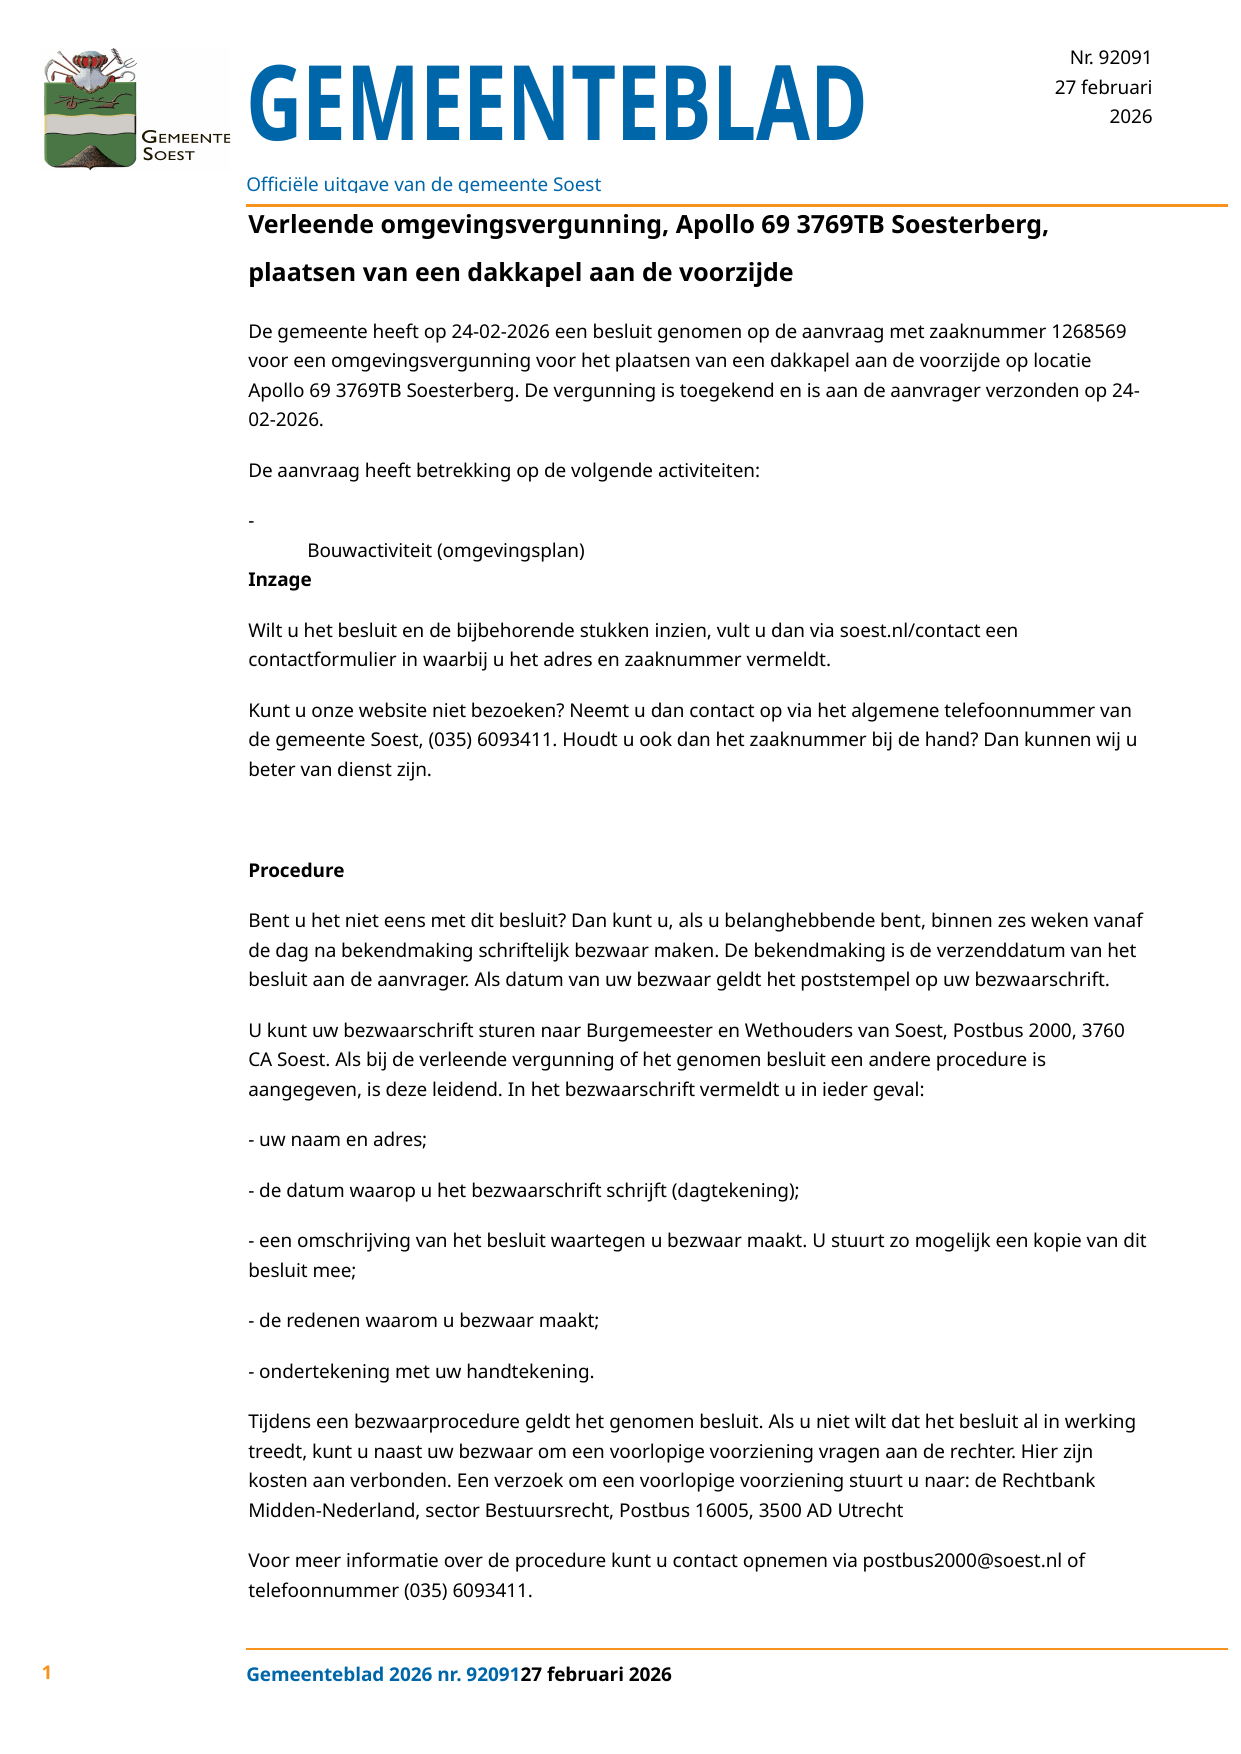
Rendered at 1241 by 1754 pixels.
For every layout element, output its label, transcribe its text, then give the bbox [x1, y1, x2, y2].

list Bouwactiviteit (omgevingsplan) [248, 537, 1152, 563]
text - ondertekening met uw handtekening. [248, 1358, 1152, 1384]
picture [41, 47, 231, 172]
text Bent u het niet eens met dit besluit? Dan kunt u, als u belanghebbende bent, binnen zes weken vanaf de dag na bekendmaking schriftelijk bezwaar maken. De bekendmaking is de verzenddatum van het besluit aan de aanvrager. Als datum van uw bezwaar geldt het poststempel op uw bezwaarschrift. [248, 907, 1152, 992]
text - de datum waarop u het bezwaarschrift schrijft (dagtekening); [248, 1177, 1152, 1203]
text Inzage [248, 567, 1152, 592]
text - uw naam en adres; [248, 1127, 1152, 1152]
text U kunt uw bezwaarschrift sturen naar Burgemeester en Wethouders van Soest, Postbus 2000, 3760 CA Soest. Als bij de verleende vergunning of het genomen besluit een andere procedure is aangegeven, is deze leidend. In het bezwaarschrift vermeldt u in ieder geval: [248, 1017, 1152, 1102]
text Wilt u het besluit en de bijbehorende stukken inzien, vult u dan via soest.nl/contact een contactformulier in waarbij u het adres en zaaknummer vermeldt. [248, 617, 1152, 672]
text Tijdens een bezwaarprocedure geldt het genomen besluit. Als u niet wilt dat het besluit al in werking treedt, kunt u naast uw bezwaar om een voorlopige voorziening vragen aan de rechter. Hier zijn kosten aan verbonden. Een verzoek om een voorlopige voorziening stuurt u naar: de Rechtbank Midden-Nederland, sector Bestuursrecht, Postbus 16005, 3500 AD Utrecht [248, 1408, 1152, 1523]
text De gemeente heeft op 24-02-2026 een besluit genomen op de aanvraag met zaaknummer 1268569 voor een omgevingsvergunning voor het plaatsen van een dakkapel aan de voorzijde op locatie Apollo 69 3769TB Soesterberg. De vergunning is toegekend en is aan de aanvrager verzonden op 24-02-2026. [248, 318, 1152, 432]
text Verleende omgevingsvergunning, Apollo 69 3769TB Soesterberg, plaatsen van een dakkapel aan de voorzijde [248, 207, 1152, 288]
text De aanvraag heeft betrekking op de volgende activiteiten: [248, 457, 1152, 483]
text Kunt u onze website niet bezoeken? Neemt u dan contact op via het algemene telefoonnummer van de gemeente Soest, (035) 6093411. Houdt u ook dan het zaaknummer bij de hand? Dan kunnen wij u beter van dienst zijn. [248, 697, 1152, 782]
text Procedure [248, 857, 1152, 883]
text - de redenen waarom u bezwaar maakt; [248, 1307, 1152, 1333]
text - een omschrijving van het besluit waartegen u bezwaar maakt. U stuurt zo mogelijk een kopie van dit besluit mee; [248, 1227, 1152, 1283]
text Voor meer informatie over de procedure kunt u contact opnemen via postbus2000@soest.nl of telefoonnummer (035) 6093411. [248, 1547, 1152, 1603]
